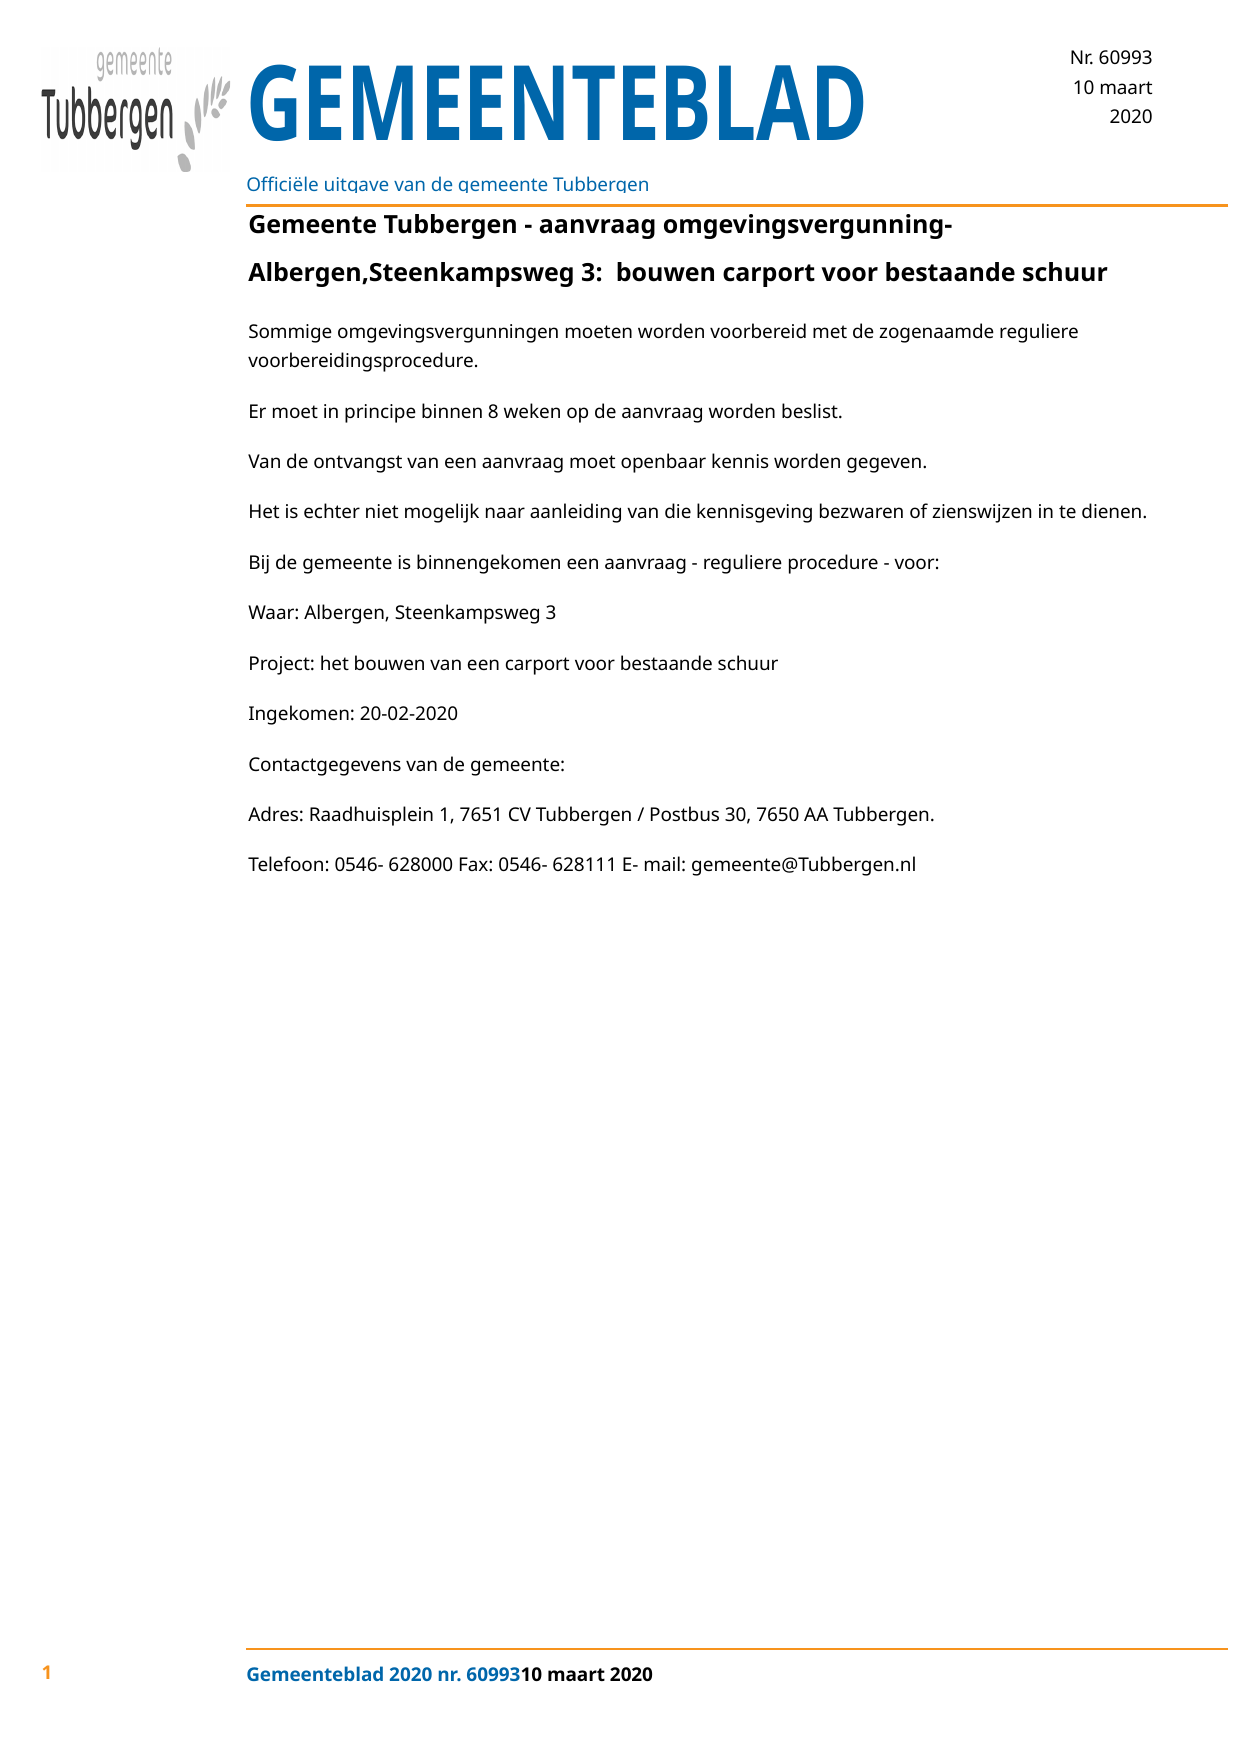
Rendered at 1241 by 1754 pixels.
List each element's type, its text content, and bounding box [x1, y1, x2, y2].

text Waar: Albergen, Steenkampsweg 3 [248, 599, 1152, 625]
picture [41, 47, 231, 172]
text Project: het bouwen van een carport voor bestaande schuur [248, 650, 1152, 676]
text Gemeente Tubbergen - aanvraag omgevingsvergunning- Albergen,Steenkampsweg 3: bouwen carport voor bestaande schuur [248, 207, 1152, 288]
text Ingekomen: 20-02-2020 [248, 700, 1152, 726]
text Bij de gemeente is binnengekomen een aanvraag - reguliere procedure - voor: [248, 549, 1152, 575]
text Sommige omgevingsvergunningen moeten worden voorbereid met de zogenaamde reguliere voorbereidingsprocedure. [248, 318, 1152, 373]
text Er moet in principe binnen 8 weken op de aanvraag worden beslist. [248, 398, 1152, 424]
text Adres: Raadhuisplein 1, 7651 CV Tubbergen / Postbus 30, 7650 AA Tubbergen. [248, 801, 1152, 827]
text Het is echter niet mogelijk naar aanleiding van die kennisgeving bezwaren of zienswijzen in te dienen. [248, 499, 1152, 524]
text Contactgegevens van de gemeente: [248, 751, 1152, 777]
text Van de ontvangst van een aanvraag moet openbaar kennis worden gegeven. [248, 448, 1152, 474]
text Telefoon: 0546- 628000 Fax: 0546- 628111 E- mail: gemeente@Tubbergen.nl [248, 852, 1152, 877]
